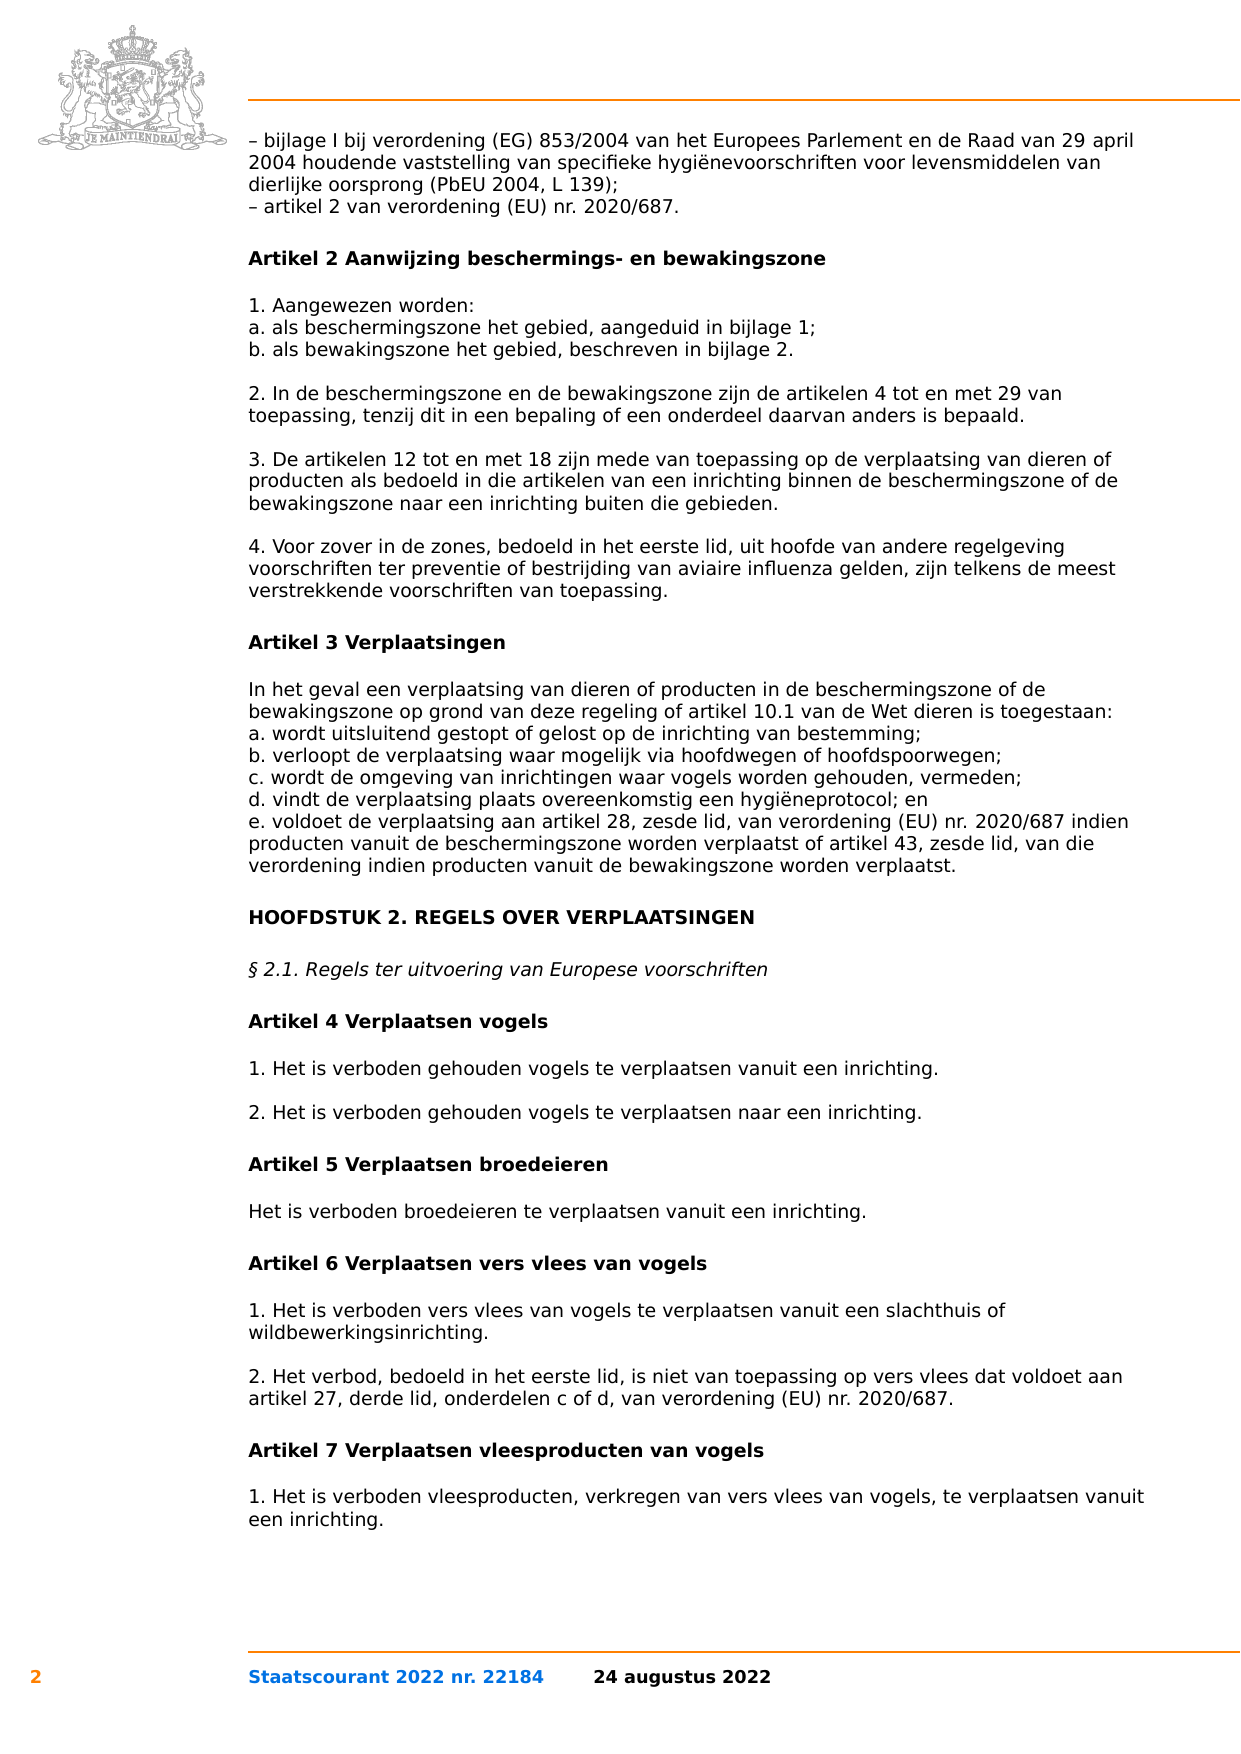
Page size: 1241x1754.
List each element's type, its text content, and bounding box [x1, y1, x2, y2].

text b. als bewakingszone het gebied, beschreven in bijlage 2. [248, 339, 1163, 361]
text 4. Voor zover in de zones, bedoeld in het eerste lid, uit hoofde van andere regelgeving voorschriften ter preventie of bestrijding van aviaire influenza gelden, zijn telkens de meest verstrekkende voorschriften van toepassing. [248, 536, 1163, 602]
text 3. De artikelen 12 tot en met 18 zijn mede van toepassing op de verplaatsing van dieren of producten als bedoeld in die artikelen van een inrichting binnen de beschermingszone of de bewakingszone naar een inrichting buiten die gebieden. [248, 448, 1163, 514]
subtitle Artikel 6 Verplaatsen vers vlees van vogels [248, 1253, 1163, 1275]
text Het is verboden broedeieren te verplaatsen vanuit een inrichting. [248, 1201, 1163, 1223]
subtitle Artikel 7 Verplaatsen vleesproducten van vogels [248, 1439, 1163, 1461]
subtitle § 2.1. Regels ter uitvoering van Europese voorschriften [248, 959, 1163, 981]
text 2. Het verbod, bedoeld in het eerste lid, is niet van toepassing op vers vlees dat voldoet aan artikel 27, derde lid, onderdelen c of d, van verordening (EU) nr. 2020/687. [248, 1366, 1163, 1409]
text c. wordt de omgeving van inrichtingen waar vogels worden gehouden, vermeden; [248, 767, 1163, 789]
text a. wordt uitsluitend gestopt of gelost op de inrichting van bestemming; [248, 723, 1163, 745]
text 1. Het is verboden gehouden vogels te verplaatsen vanuit een inrichting. [248, 1058, 1163, 1080]
text 1. Het is verboden vers vlees van vogels te verplaatsen vanuit een slachthuis of wildbewerkingsinrichting. [248, 1300, 1163, 1344]
text a. als beschermingszone het gebied, aangeduid in bijlage 1; [248, 317, 1163, 339]
subtitle HOOFDSTUK 2. REGELS OVER VERPLAATSINGEN [248, 907, 1163, 929]
text 2. Het is verboden gehouden vogels te verplaatsen naar een inrichting. [248, 1102, 1163, 1124]
text In het geval een verplaatsing van dieren of producten in de beschermingszone of de bewakingszone op grond van deze regeling of artikel 10.1 van de Wet dieren is toegestaan: [248, 679, 1163, 723]
subtitle Artikel 5 Verplaatsen broedeieren [248, 1154, 1163, 1176]
text b. verloopt de verplaatsing waar mogelijk via hoofdwegen of hoofdspoorwegen; [248, 745, 1163, 767]
subtitle Artikel 3 Verplaatsingen [248, 632, 1163, 654]
text – bijlage I bij verordening (EG) 853/2004 van het Europees Parlement en de Raad van 29 april 2004 houdende vaststelling van specifieke hygiënevoorschriften voor levensmiddelen van dierlijke oorsprong (PbEU 2004, L 139); [248, 130, 1163, 196]
subtitle Artikel 4 Verplaatsen vogels [248, 1011, 1163, 1033]
subtitle Artikel 2 Aanwijzing beschermings- en bewakingszone [248, 248, 1163, 270]
text – artikel 2 van verordening (EU) nr. 2020/687. [248, 196, 1163, 218]
text 2. In de beschermingszone en de bewakingszone zijn de artikelen 4 tot en met 29 van toepassing, tenzij dit in een bepaling of een onderdeel daarvan anders is bepaald. [248, 383, 1163, 427]
text e. voldoet de verplaatsing aan artikel 28, zesde lid, van verordening (EU) nr. 2020/687 indien producten vanuit de beschermingszone worden verplaatst of artikel 43, zesde lid, van die verordening indien producten vanuit de bewakingszone worden verplaatst. [248, 811, 1163, 877]
text d. vindt de verplaatsing plaats overeenkomstig een hygiëneprotocol; en [248, 789, 1163, 811]
picture [38, 25, 227, 150]
text 1. Het is verboden vleesproducten, verkregen van vers vlees van vogels, te verplaatsen vanuit een inrichting. [248, 1486, 1163, 1530]
text 1. Aangewezen worden: [248, 295, 1163, 317]
